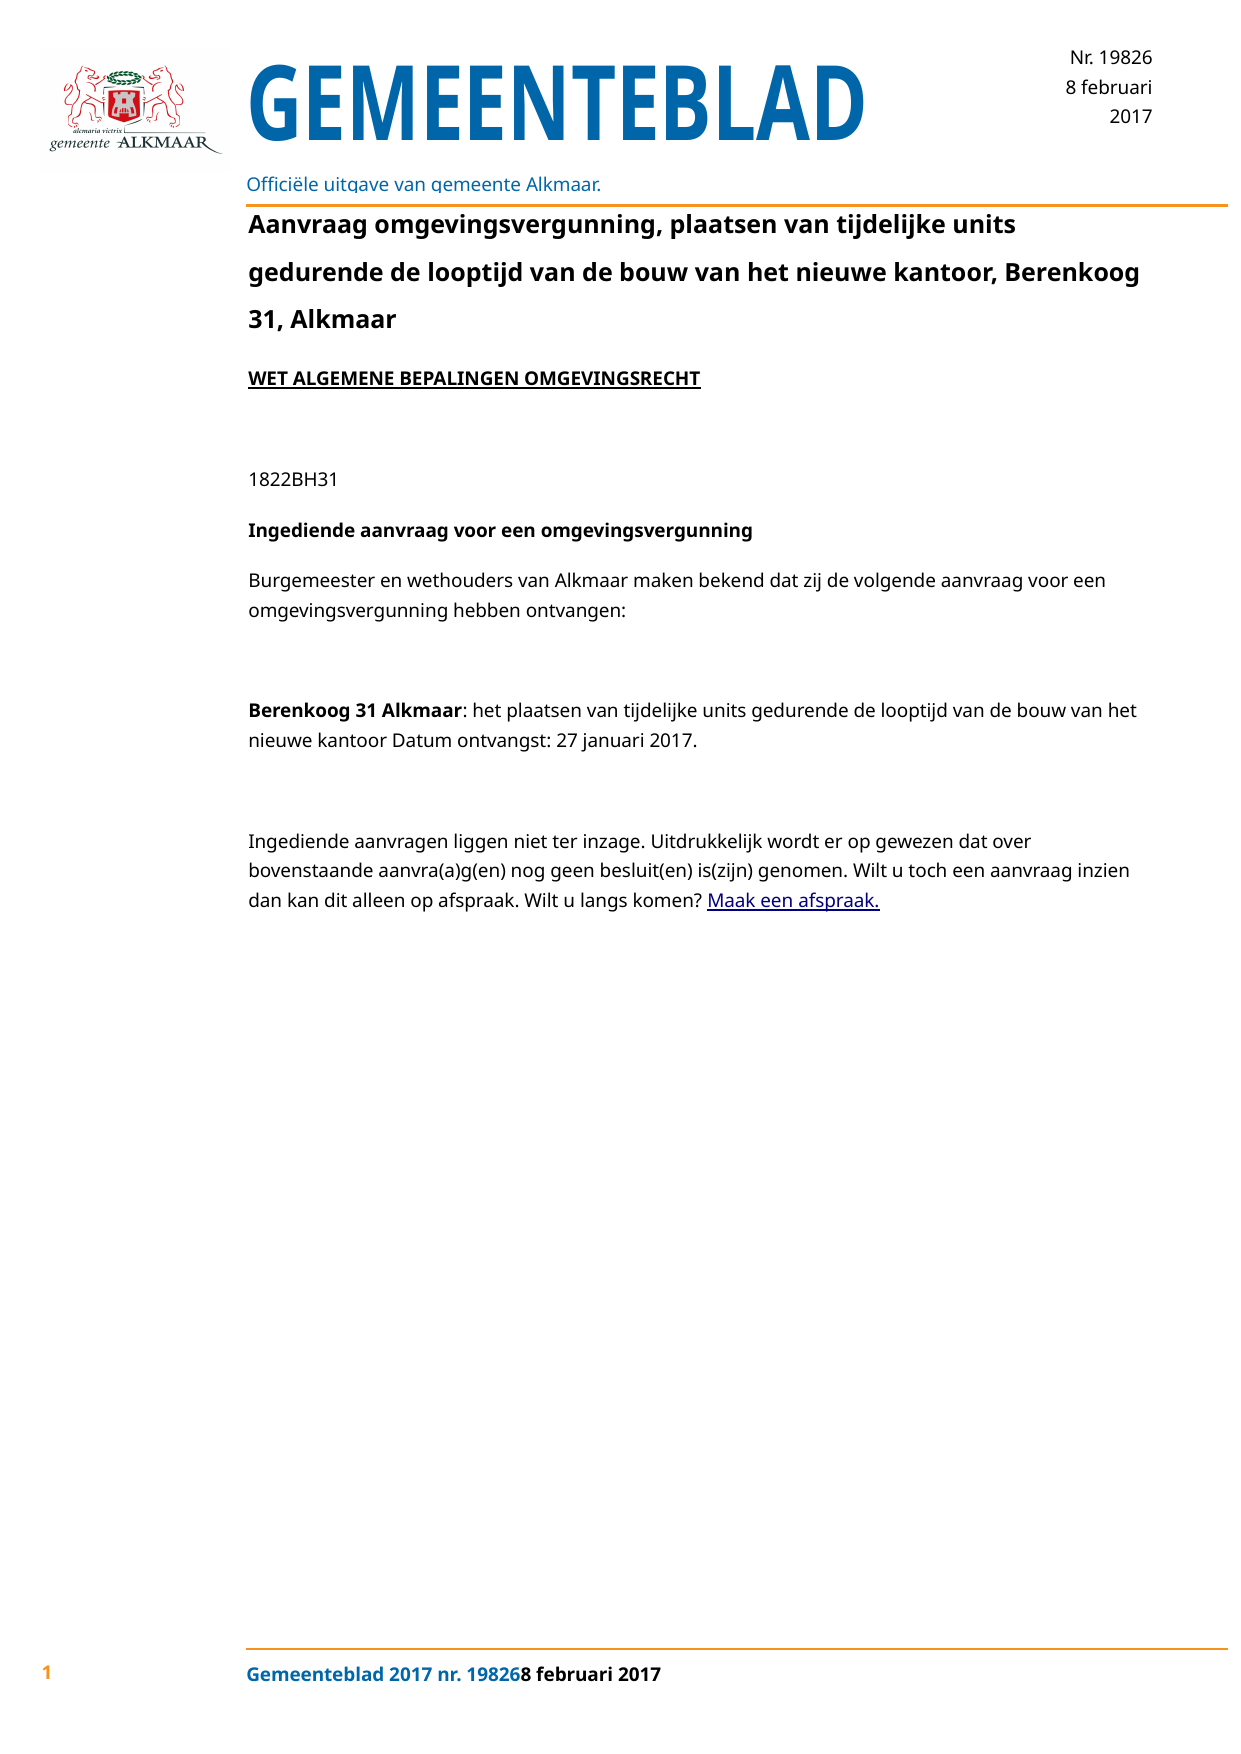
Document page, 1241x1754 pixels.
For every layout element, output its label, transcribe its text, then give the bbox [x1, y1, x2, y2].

text Burgemeester en wethouders van Alkmaar maken bekend dat zij de volgende aanvraag voor een omgevingsvergunning hebben ontvangen: [248, 567, 1152, 622]
picture [41, 47, 231, 172]
text 1822BH31 [248, 466, 1152, 492]
text Ingediende aanvragen liggen niet ter inzage. Uitdrukkelijk wordt er op gewezen dat over bovenstaande aanvra(a)g(en) nog geen besluit(en) is(zijn) genomen. Wilt u toch een aanvraag inzien dan kan dit alleen op afspraak. Wilt u langs komen? Maak een afspraak. [248, 828, 1152, 913]
text Aanvraag omgevingsvergunning, plaatsen van tijdelijke units gedurende de looptijd van de bouw van het nieuwe kantoor, Berenkoog 31, Alkmaar [248, 207, 1152, 336]
text Ingediende aanvraag voor een omgevingsvergunning [248, 517, 1152, 542]
text WET ALGEMENE BEPALINGEN OMGEVINGSRECHT [248, 366, 1152, 391]
text Berenkoog 31 Alkmaar: het plaatsen van tijdelijke units gedurende de looptijd van de bouw van het nieuwe kantoor Datum ontvangst: 27 januari 2017. [248, 698, 1152, 753]
